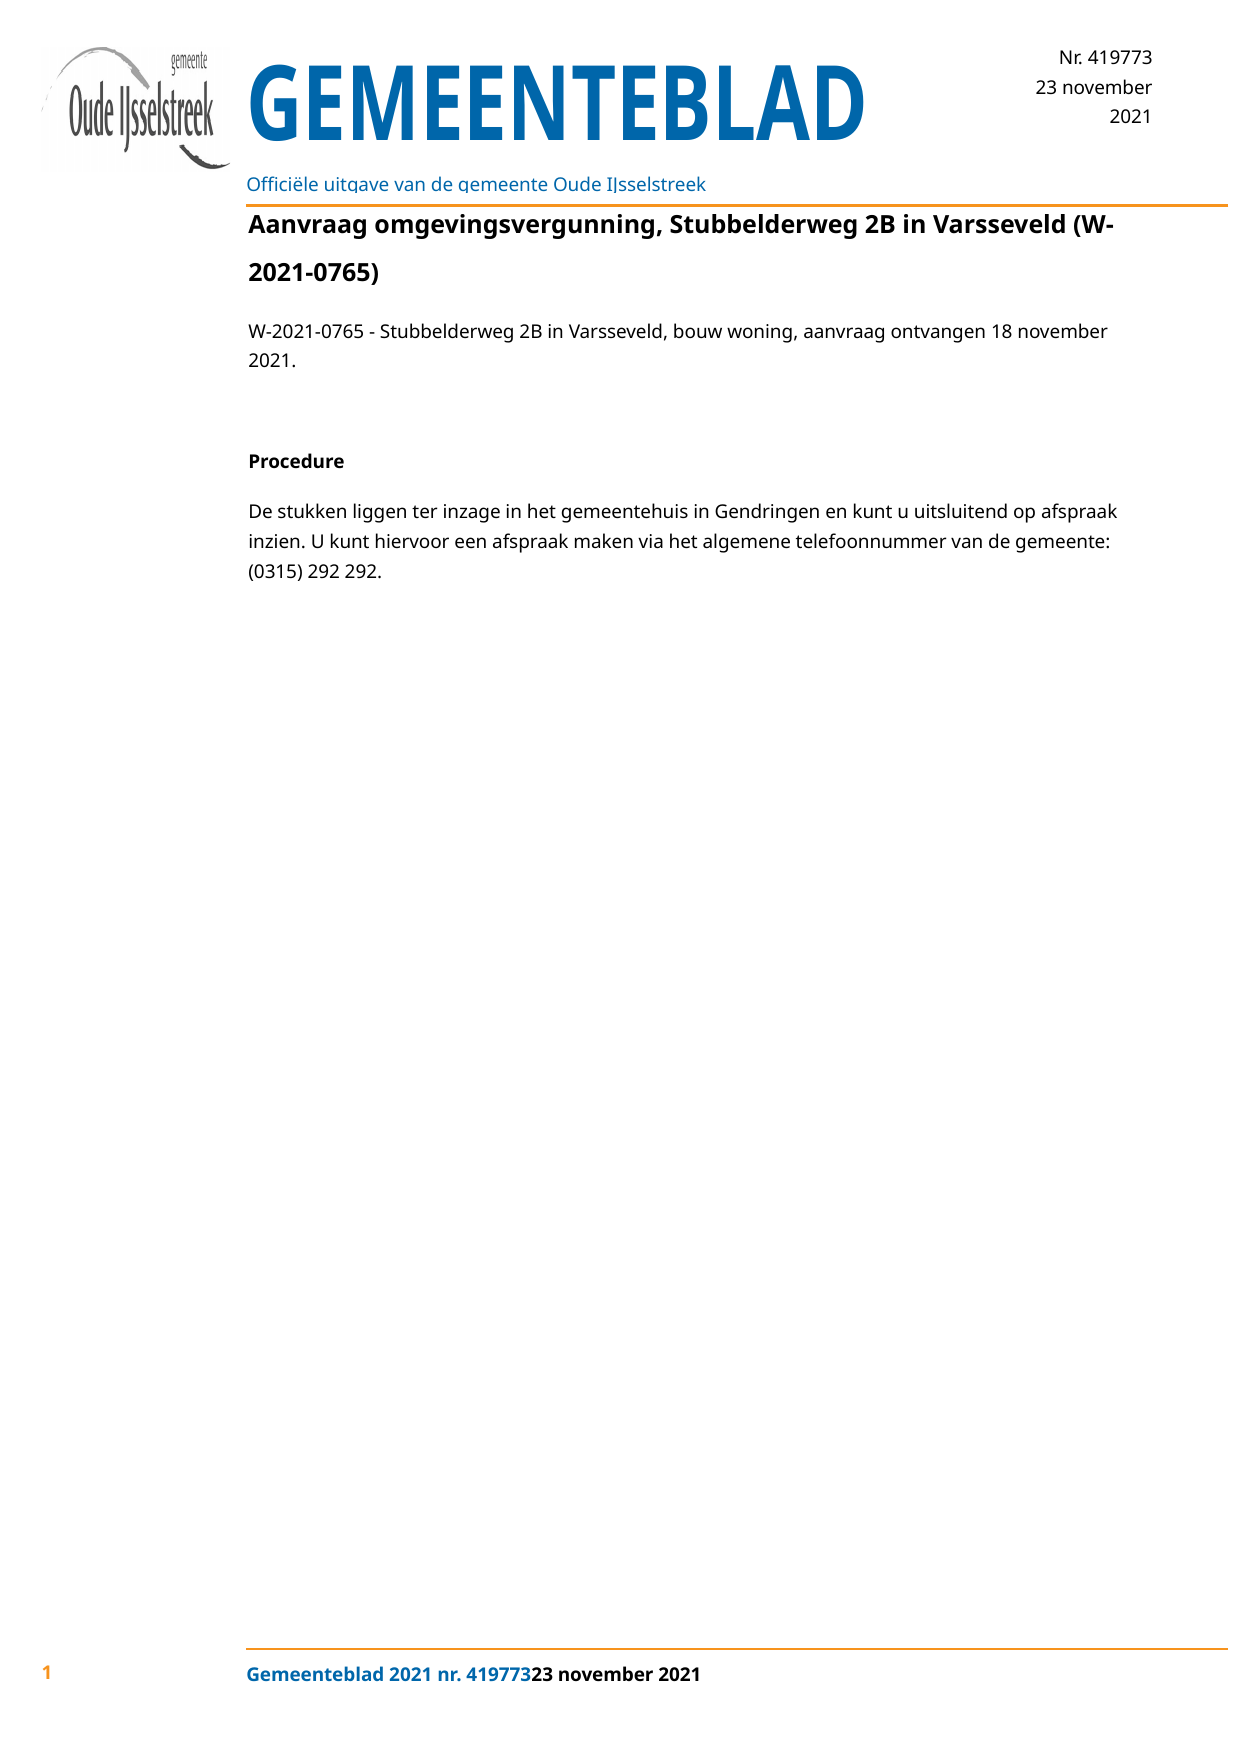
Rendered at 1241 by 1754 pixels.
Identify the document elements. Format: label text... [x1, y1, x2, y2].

text Aanvraag omgevingsvergunning, Stubbelderweg 2B in Varsseveld (W-2021-0765) [248, 207, 1152, 288]
text De stukken liggen ter inzage in het gemeentehuis in Gendringen en kunt u uitsluitend op afspraak inzien. U kunt hiervoor een afspraak maken via het algemene telefoonnummer van de gemeente: (0315) 292 292. [248, 499, 1152, 584]
picture [41, 47, 231, 172]
text Procedure [248, 448, 1152, 474]
text W-2021-0765 - Stubbelderweg 2B in Varsseveld, bouw woning, aanvraag ontvangen 18 november 2021. [248, 318, 1152, 373]
